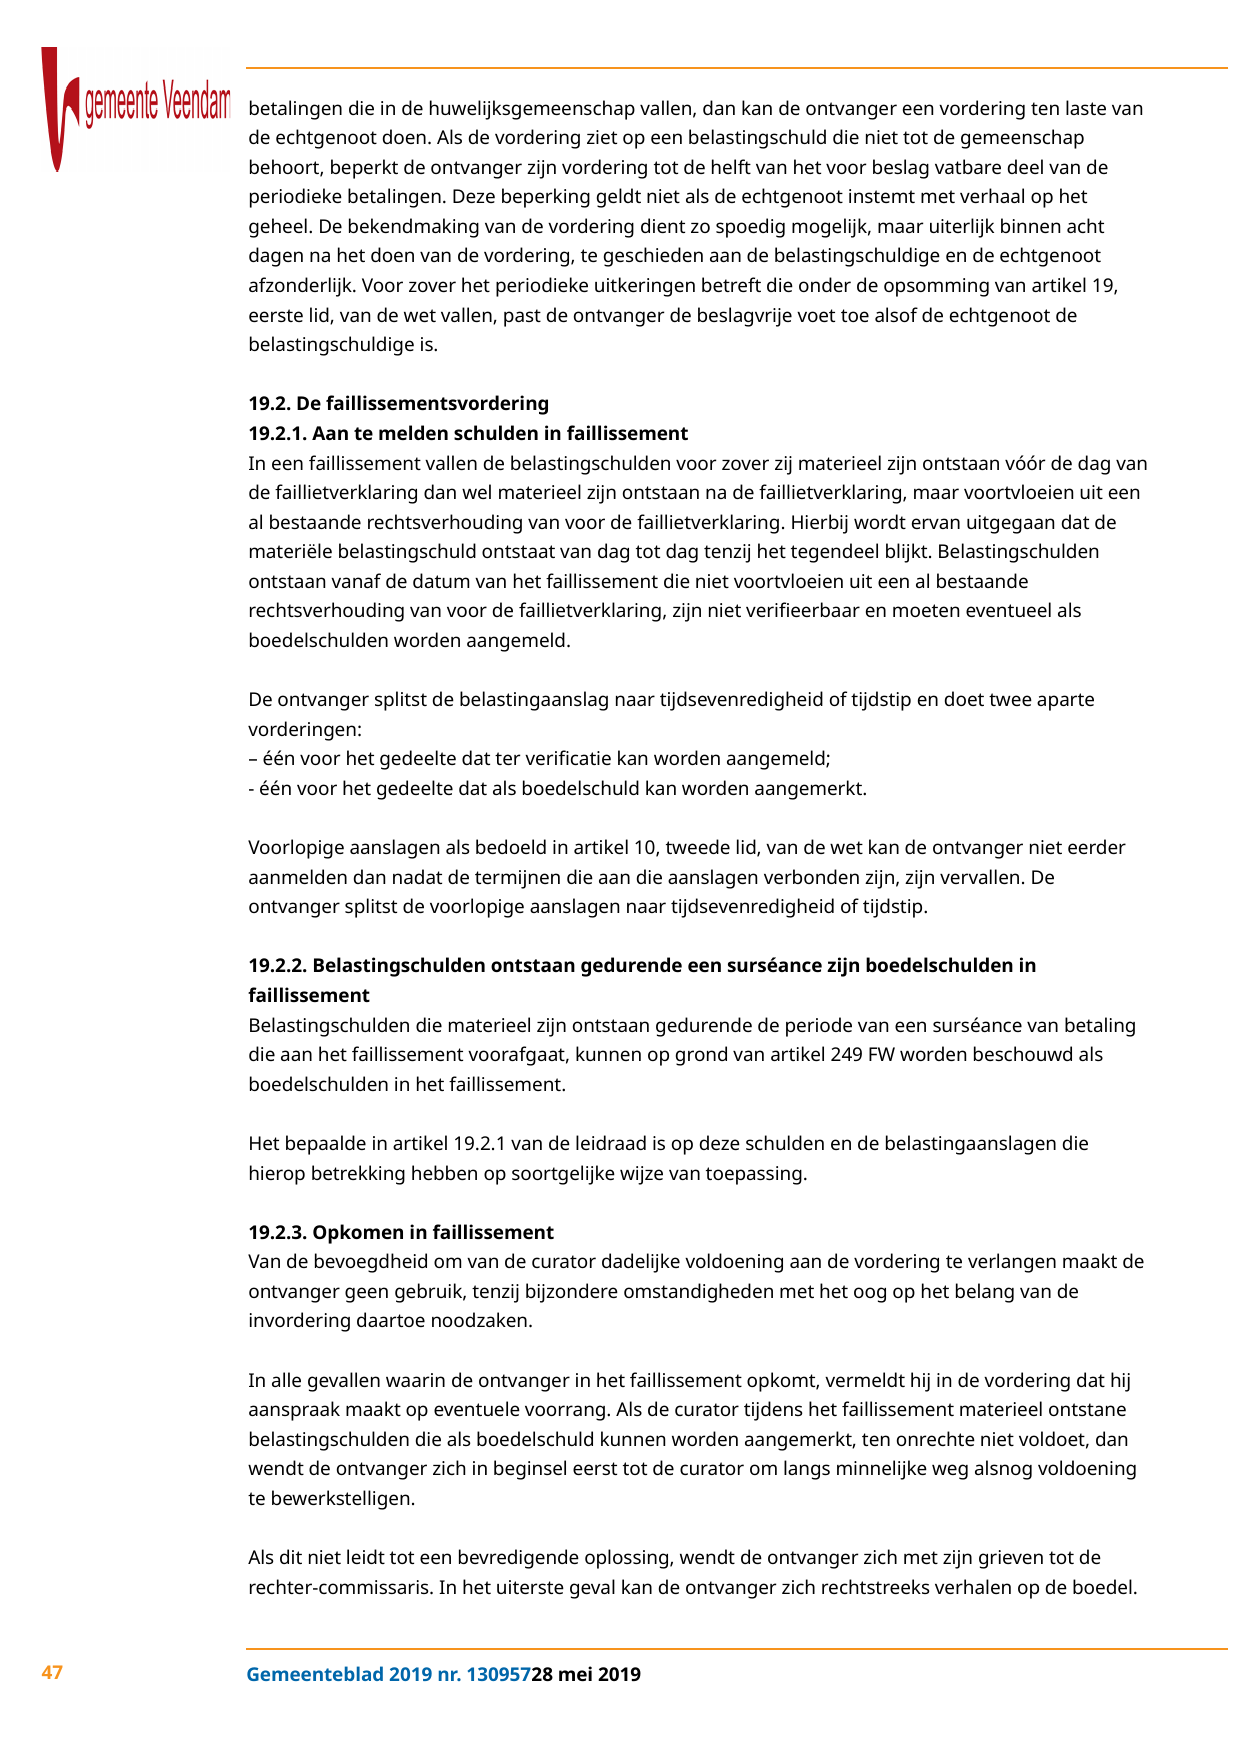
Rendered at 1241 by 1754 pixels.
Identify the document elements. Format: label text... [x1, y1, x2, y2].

text 19.2. De faillissementsvordering [248, 391, 1152, 416]
text 19.2.2. Belastingschulden ontstaan gedurende een surséance zijn boedelschulden in faillissement [248, 953, 1152, 1008]
picture [41, 47, 231, 172]
text 19.2.1. Aan te melden schulden in faillissement [248, 420, 1152, 446]
text betalingen die in de huwelijksgemeenschap vallen, dan kan de ontvanger een vordering ten laste van de echtgenoot doen. Als de vordering ziet op een belastingschuld die niet tot de gemeenschap behoort, beperkt de ontvanger zijn vordering tot de helft van het voor beslag vatbare deel van de periodieke betalingen. Deze beperking geldt niet als de echtgenoot instemt met verhaal op het geheel. De bekendmaking van de vordering dient zo spoedig mogelijk, maar uiterlijk binnen acht dagen na het doen van de vordering, te geschieden aan de belastingschuldige en de echtgenoot afzonderlijk. Voor zover het periodieke uitkeringen betreft die onder de opsomming van artikel 19, eerste lid, van de wet vallen, past de ontvanger de beslagvrije voet toe alsof de echtgenoot de belastingschuldige is. [248, 95, 1152, 357]
text 19.2.3. Opkomen in faillissement [248, 1219, 1152, 1245]
text Als dit niet leidt tot een bevredigende oplossing, wendt de ontvanger zich met zijn grieven tot de rechter-commissaris. In het uiterste geval kan de ontvanger zich rechtstreeks verhalen op de boedel. [248, 1544, 1152, 1600]
text Belastingschulden die materieel zijn ontstaan gedurende de periode van een surséance van betaling die aan het faillissement voorafgaat, kunnen op grond van artikel 249 FW worden beschouwd als boedelschulden in het faillissement. [248, 1012, 1152, 1097]
text In alle gevallen waarin de ontvanger in het faillissement opkomt, vermeldt hij in de vordering dat hij aanspraak maakt op eventuele voorrang. Als de curator tijdens het faillissement materieel ontstane belastingschulden die als boedelschuld kunnen worden aangemerkt, ten onrechte niet voldoet, dan wendt de ontvanger zich in beginsel eerst tot de curator om langs minnelijke weg alsnog voldoening te bewerkstelligen. [248, 1367, 1152, 1511]
text Het bepaalde in artikel 19.2.1 van de leidraad is op deze schulden en de belastingaanslagen die hierop betrekking hebben op soortgelijke wijze van toepassing. [248, 1130, 1152, 1186]
text De ontvanger splitst de belastingaanslag naar tijdsevenredigheid of tijdstip en doet twee aparte vorderingen: [248, 686, 1152, 742]
text – één voor het gedeelte dat ter verificatie kan worden aangemeld; [248, 746, 1152, 771]
text - één voor het gedeelte dat als boedelschuld kan worden aangemerkt. [248, 775, 1152, 801]
text In een faillissement vallen de belastingschulden voor zover zij materieel zijn ontstaan vóór de dag van de faillietverklaring dan wel materieel zijn ontstaan na de faillietverklaring, maar voortvloeien uit een al bestaande rechtsverhouding van voor de faillietverklaring. Hierbij wordt ervan uitgegaan dat de materiële belastingschuld ontstaat van dag tot dag tenzij het tegendeel blijkt. Belastingschulden ontstaan vanaf de datum van het faillissement die niet voortvloeien uit een al bestaande rechtsverhouding van voor de faillietverklaring, zijn niet verifieerbaar en moeten eventueel als boedelschulden worden aangemeld. [248, 450, 1152, 653]
text Voorlopige aanslagen als bedoeld in artikel 10, tweede lid, van de wet kan de ontvanger niet eerder aanmelden dan nadat de termijnen die aan die aanslagen verbonden zijn, zijn vervallen. De ontvanger splitst de voorlopige aanslagen naar tijdsevenredigheid of tijdstip. [248, 834, 1152, 919]
text Van de bevoegdheid om van de curator dadelijke voldoening aan de vordering te verlangen maakt de ontvanger geen gebruik, tenzij bijzondere omstandigheden met het oog op het belang van de invordering daartoe noodzaken. [248, 1248, 1152, 1333]
